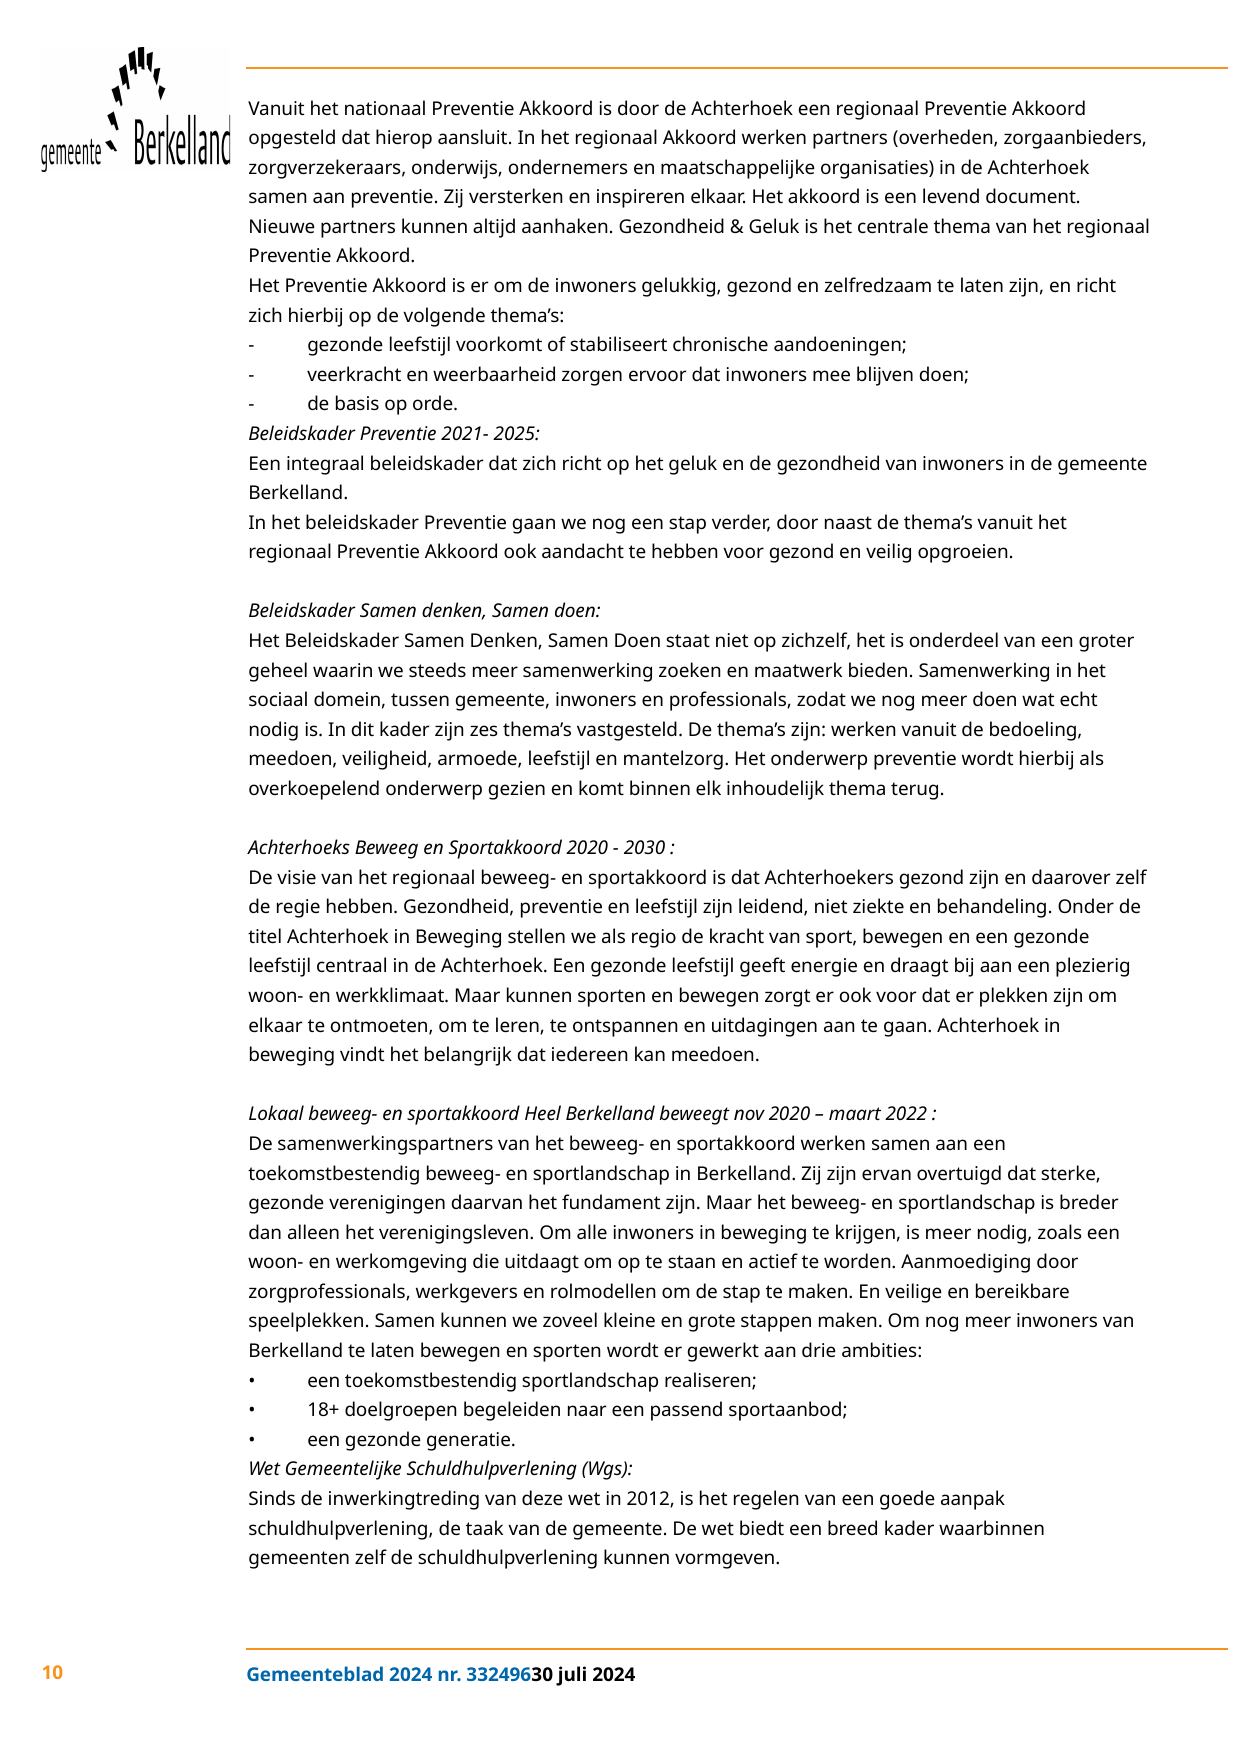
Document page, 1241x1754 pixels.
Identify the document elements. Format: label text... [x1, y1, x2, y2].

text Vanuit het nationaal Preventie Akkoord is door de Achterhoek een regionaal Preventie Akkoord opgesteld dat hierop aansluit. In het regionaal Akkoord werken partners (overheden, zorgaanbieders, zorgverzekeraars, onderwijs, ondernemers en maatschappelijke organisaties) in de Achterhoek samen aan preventie. Zij versterken en inspireren elkaar. Het akkoord is een levend document. Nieuwe partners kunnen altijd aanhaken. Gezondheid & Geluk is het centrale thema van het regionaal Preventie Akkoord. [248, 95, 1152, 268]
text Sinds de inwerkingtreding van deze wet in 2012, is het regelen van een goede aanpak schuldhulpverlening, de taak van de gemeente. De wet biedt een breed kader waarbinnen gemeenten zelf de schuldhulpverlening kunnen vormgeven. [248, 1485, 1152, 1570]
text Het Preventie Akkoord is er om de inwoners gelukkig, gezond en zelfredzaam te laten zijn, en richt zich hierbij op de volgende thema’s: [248, 272, 1152, 328]
picture [41, 47, 231, 172]
text Een integraal beleidskader dat zich richt op het geluk en de gezondheid van inwoners in de gemeente Berkelland. [248, 450, 1152, 505]
text Beleidskader Samen denken, Samen doen: [248, 598, 1152, 623]
list gezonde leefstijl voorkomt of stabiliseert chronische aandoeningen; [248, 331, 1152, 357]
list veerkracht en weerbaarheid zorgen ervoor dat inwoners mee blijven doen; [248, 361, 1152, 387]
list de basis op orde. [248, 391, 1152, 416]
text Lokaal beweeg- en sportakkoord Heel Berkelland beweegt nov 2020 – maart 2022 : [248, 1101, 1152, 1126]
text De visie van het regionaal beweeg- en sportakkoord is dat Achterhoekers gezond zijn en daarover zelf de regie hebben. Gezondheid, preventie en leefstijl zijn leidend, niet ziekte en behandeling. Onder de titel Achterhoek in Beweging stellen we als regio de kracht van sport, bewegen en een gezonde leefstijl centraal in de Achterhoek. Een gezonde leefstijl geeft energie en draagt bij aan een plezierig woon- en werkklimaat. Maar kunnen sporten en bewegen zorgt er ook voor dat er plekken zijn om elkaar te ontmoeten, om te leren, te ontspannen en uitdagingen aan te gaan. Achterhoek in beweging vindt het belangrijk dat iedereen kan meedoen. [248, 864, 1152, 1067]
text Het Beleidskader Samen Denken, Samen Doen staat niet op zichzelf, het is onderdeel van een groter geheel waarin we steeds meer samenwerking zoeken en maatwerk bieden. Samenwerking in het sociaal domein, tussen gemeente, inwoners en professionals, zodat we nog meer doen wat echt nodig is. In dit kader zijn zes thema’s vastgesteld. De thema’s zijn: werken vanuit de bedoeling, meedoen, veiligheid, armoede, leefstijl en mantelzorg. Het onderwerp preventie wordt hierbij als overkoepelend onderwerp gezien en komt binnen elk inhoudelijk thema terug. [248, 627, 1152, 801]
text Beleidskader Preventie 2021- 2025: [248, 420, 1152, 446]
list een gezonde generatie. [248, 1426, 1152, 1452]
text In het beleidskader Preventie gaan we nog een stap verder, door naast de thema’s vanuit het regionaal Preventie Akkoord ook aandacht te hebben voor gezond en veilig opgroeien. [248, 509, 1152, 564]
text De samenwerkingspartners van het beweeg- en sportakkoord werken samen aan een toekomstbestendig beweeg- en sportlandschap in Berkelland. Zij zijn ervan overtuigd dat sterke, gezonde verenigingen daarvan het fundament zijn. Maar het beweeg- en sportlandschap is breder dan alleen het verenigingsleven. Om alle inwoners in beweging te krijgen, is meer nodig, zoals een woon- en werkomgeving die uitdaagt om op te staan en actief te worden. Aanmoediging door zorgprofessionals, werkgevers en rolmodellen om de stap te maken. En veilige en bereikbare speelplekken. Samen kunnen we zoveel kleine en grote stappen maken. Om nog meer inwoners van Berkelland te laten bewegen en sporten wordt er gewerkt aan drie ambities: [248, 1130, 1152, 1363]
text Achterhoeks Beweeg en Sportakkoord 2020 - 2030 : [248, 834, 1152, 860]
text Wet Gemeentelijke Schuldhulpverlening (Wgs): [248, 1456, 1152, 1481]
list 18+ doelgroepen begeleiden naar een passend sportaanbod; [248, 1396, 1152, 1422]
list een toekomstbestendig sportlandschap realiseren; [248, 1367, 1152, 1393]
